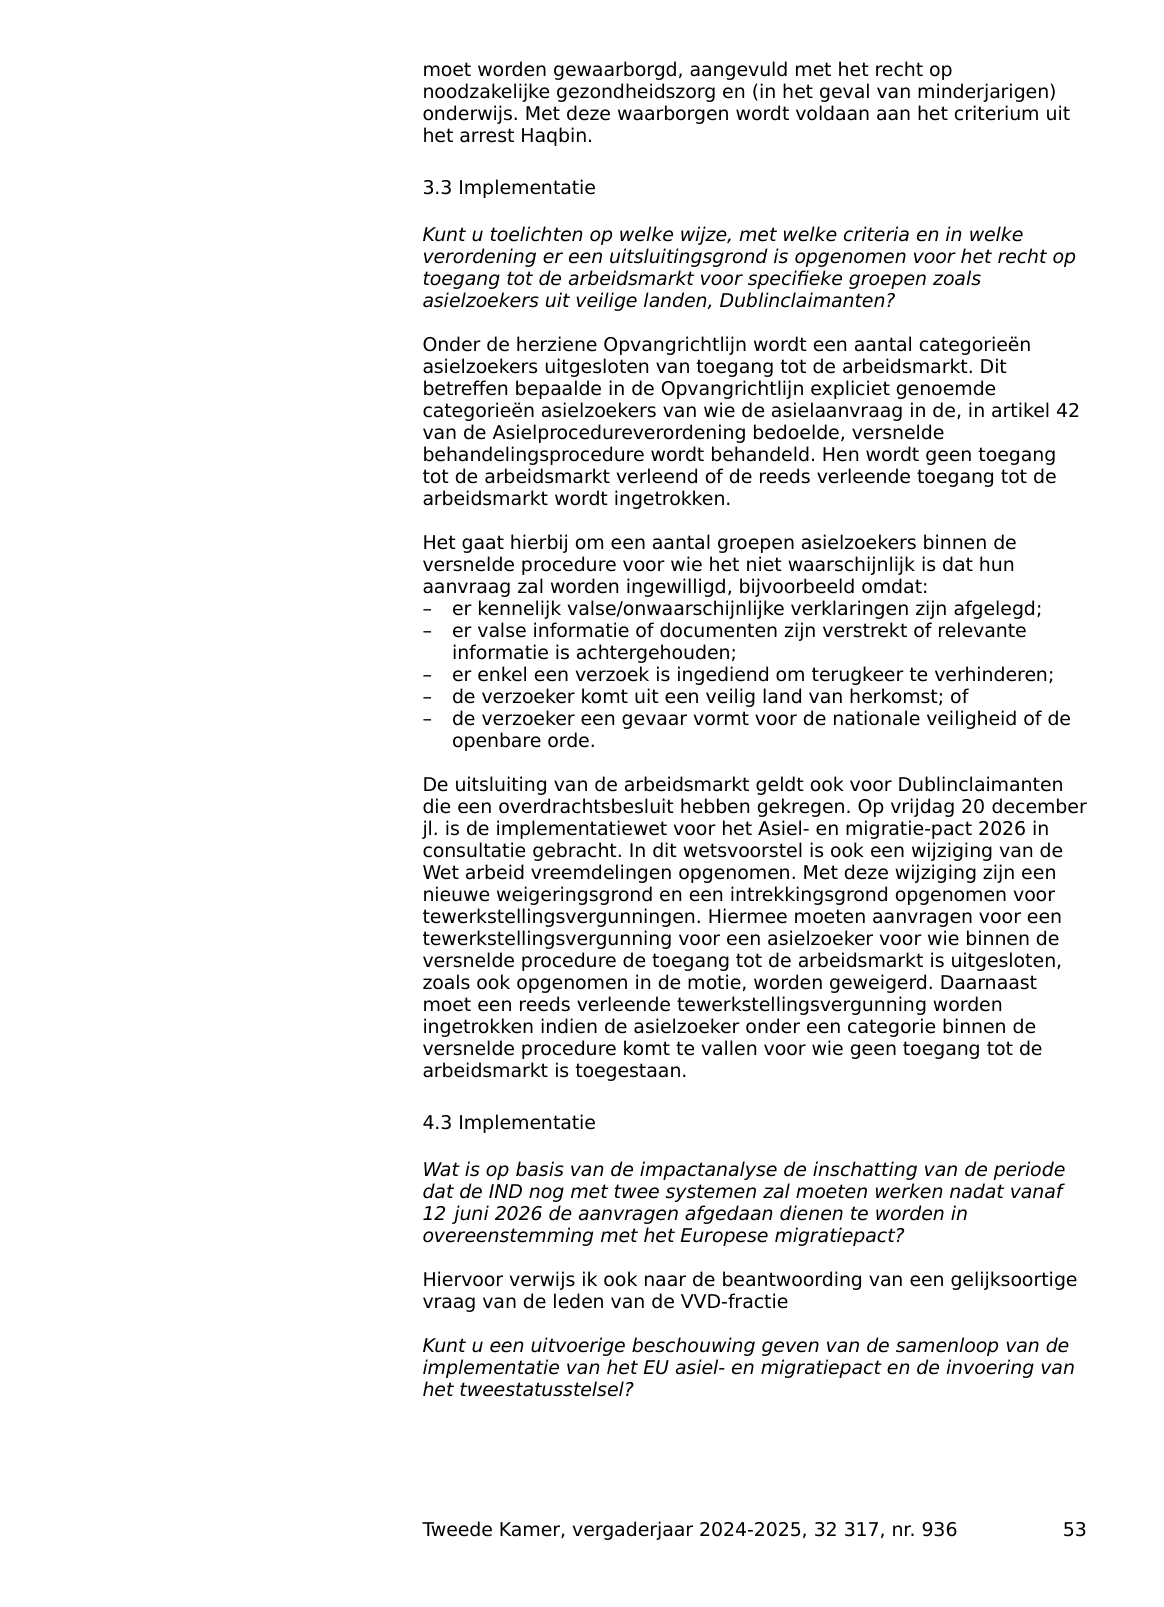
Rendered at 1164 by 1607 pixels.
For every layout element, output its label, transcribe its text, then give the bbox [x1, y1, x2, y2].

text Kunt u een uitvoerige beschouwing geven van de samenloop van de implementatie van het EU asiel- en migratiepact en de invoering van het tweestatusstelsel? [422, 1335, 1087, 1401]
subtitle 4.3 Implementatie [422, 1112, 1087, 1134]
text – er valse informatie of documenten zijn verstrekt of relevante informatie is achtergehouden; [422, 620, 1087, 664]
text – de verzoeker komt uit een veilig land van herkomst; of [422, 686, 1087, 708]
text Het gaat hierbij om een aantal groepen asielzoekers binnen de versnelde procedure voor wie het niet waarschijnlijk is dat hun aanvraag zal worden ingewilligd, bijvoorbeeld omdat: [422, 532, 1087, 598]
text moet worden gewaarborgd, aangevuld met het recht op noodzakelijke gezondheidszorg en (in het geval van minderjarigen) onderwijs. Met deze waarborgen wordt voldaan aan het criterium uit het arrest Haqbin. [422, 59, 1087, 147]
text – er kennelijk valse/onwaarschijnlijke verklaringen zijn afgelegd; [422, 598, 1087, 620]
text Onder de herziene Opvangrichtlijn wordt een aantal categorieën asielzoekers uitgesloten van toegang tot de arbeidsmarkt. Dit betreffen bepaalde in de Opvangrichtlijn expliciet genoemde categorieën asielzoekers van wie de asielaanvraag in de, in artikel 42 van de Asielprocedureverordening bedoelde, versnelde behandelingsprocedure wordt behandeld. Hen wordt geen toegang tot de arbeidsmarkt verleend of de reeds verleende toegang tot de arbeidsmarkt wordt ingetrokken. [422, 334, 1087, 510]
text – de verzoeker een gevaar vormt voor de nationale veiligheid of de openbare orde. [422, 708, 1087, 752]
text Wat is op basis van de impactanalyse de inschatting van de periode dat de IND nog met twee systemen zal moeten werken nadat vanaf 12 juni 2026 de aanvragen afgedaan dienen te worden in overeenstemming met het Europese migratiepact? [422, 1159, 1087, 1247]
text – er enkel een verzoek is ingediend om terugkeer te verhinderen; [422, 664, 1087, 686]
text Hiervoor verwijs ik ook naar de beantwoording van een gelijksoortige vraag van de leden van de VVD-fractie [422, 1269, 1087, 1313]
text Kunt u toelichten op welke wijze, met welke criteria en in welke verordening er een uitsluitingsgrond is opgenomen voor het recht op toegang tot de arbeidsmarkt voor specifieke groepen zoals asielzoekers uit veilige landen, Dublinclaimanten? [422, 224, 1087, 312]
subtitle 3.3 Implementatie [422, 177, 1087, 199]
text De uitsluiting van de arbeidsmarkt geldt ook voor Dublinclaimanten die een overdrachtsbesluit hebben gekregen. Op vrijdag 20 december jl. is de implementatiewet voor het Asiel- en migratie-pact 2026 in consultatie gebracht. In dit wetsvoorstel is ook een wijziging van de Wet arbeid vreemdelingen opgenomen. Met deze wijziging zijn een nieuwe weigeringsgrond en een intrekkingsgrond opgenomen voor tewerkstellingsvergunningen. Hiermee moeten aanvragen voor een tewerkstellingsvergunning voor een asielzoeker voor wie binnen de versnelde procedure de toegang tot de arbeidsmarkt is uitgesloten, zoals ook opgenomen in de motie, worden geweigerd. Daarnaast moet een reeds verleende tewerkstellingsvergunning worden ingetrokken indien de asielzoeker onder een categorie binnen de versnelde procedure komt te vallen voor wie geen toegang tot de arbeidsmarkt is toegestaan. [422, 774, 1087, 1082]
